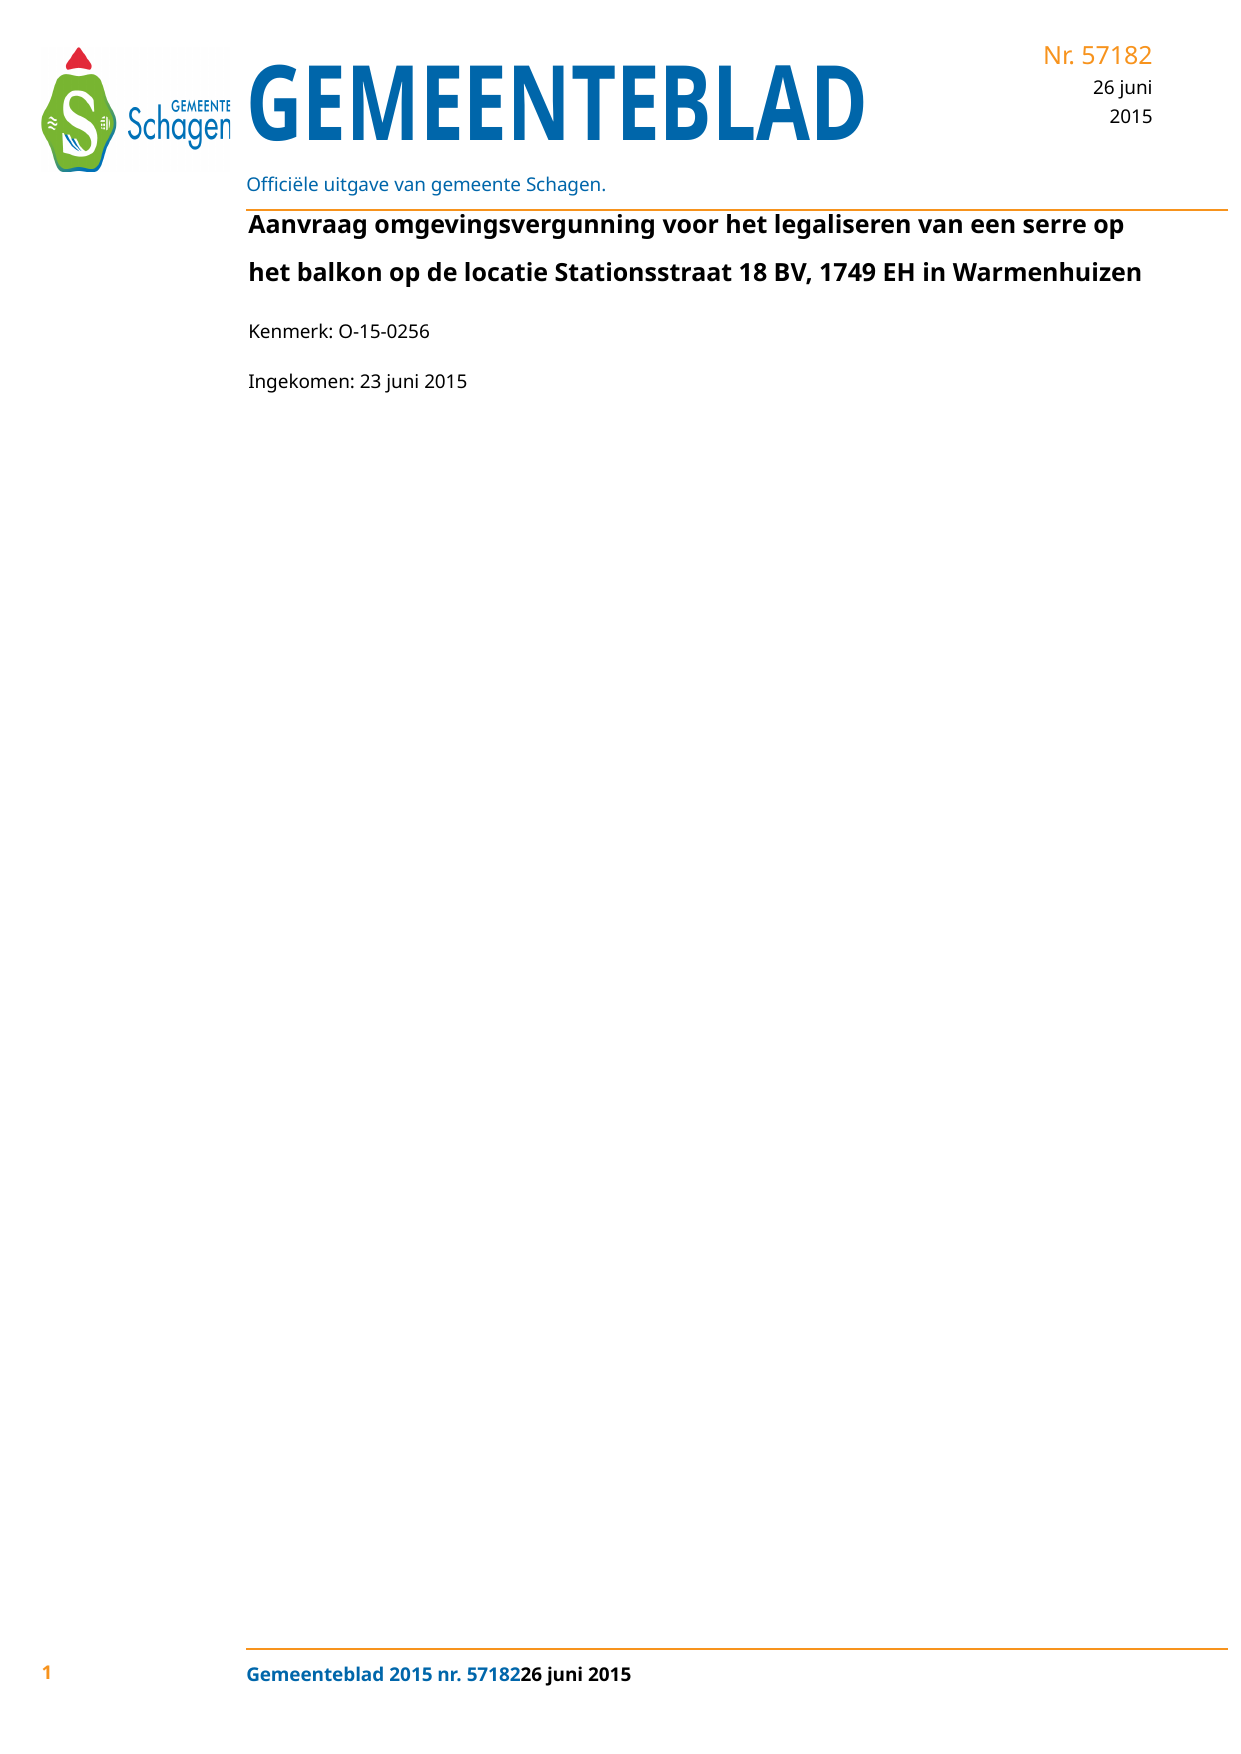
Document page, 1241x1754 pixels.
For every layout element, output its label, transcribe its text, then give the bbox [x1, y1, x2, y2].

text Ingekomen: 23 juni 2015 [248, 368, 1152, 394]
text Kenmerk: O-15-0256 [248, 318, 1152, 344]
text Aanvraag omgevingsvergunning voor het legaliseren van een serre op het balkon op de locatie Stationsstraat 18 BV, 1749 EH in Warmenhuizen [248, 211, 1152, 288]
picture [41, 47, 231, 172]
